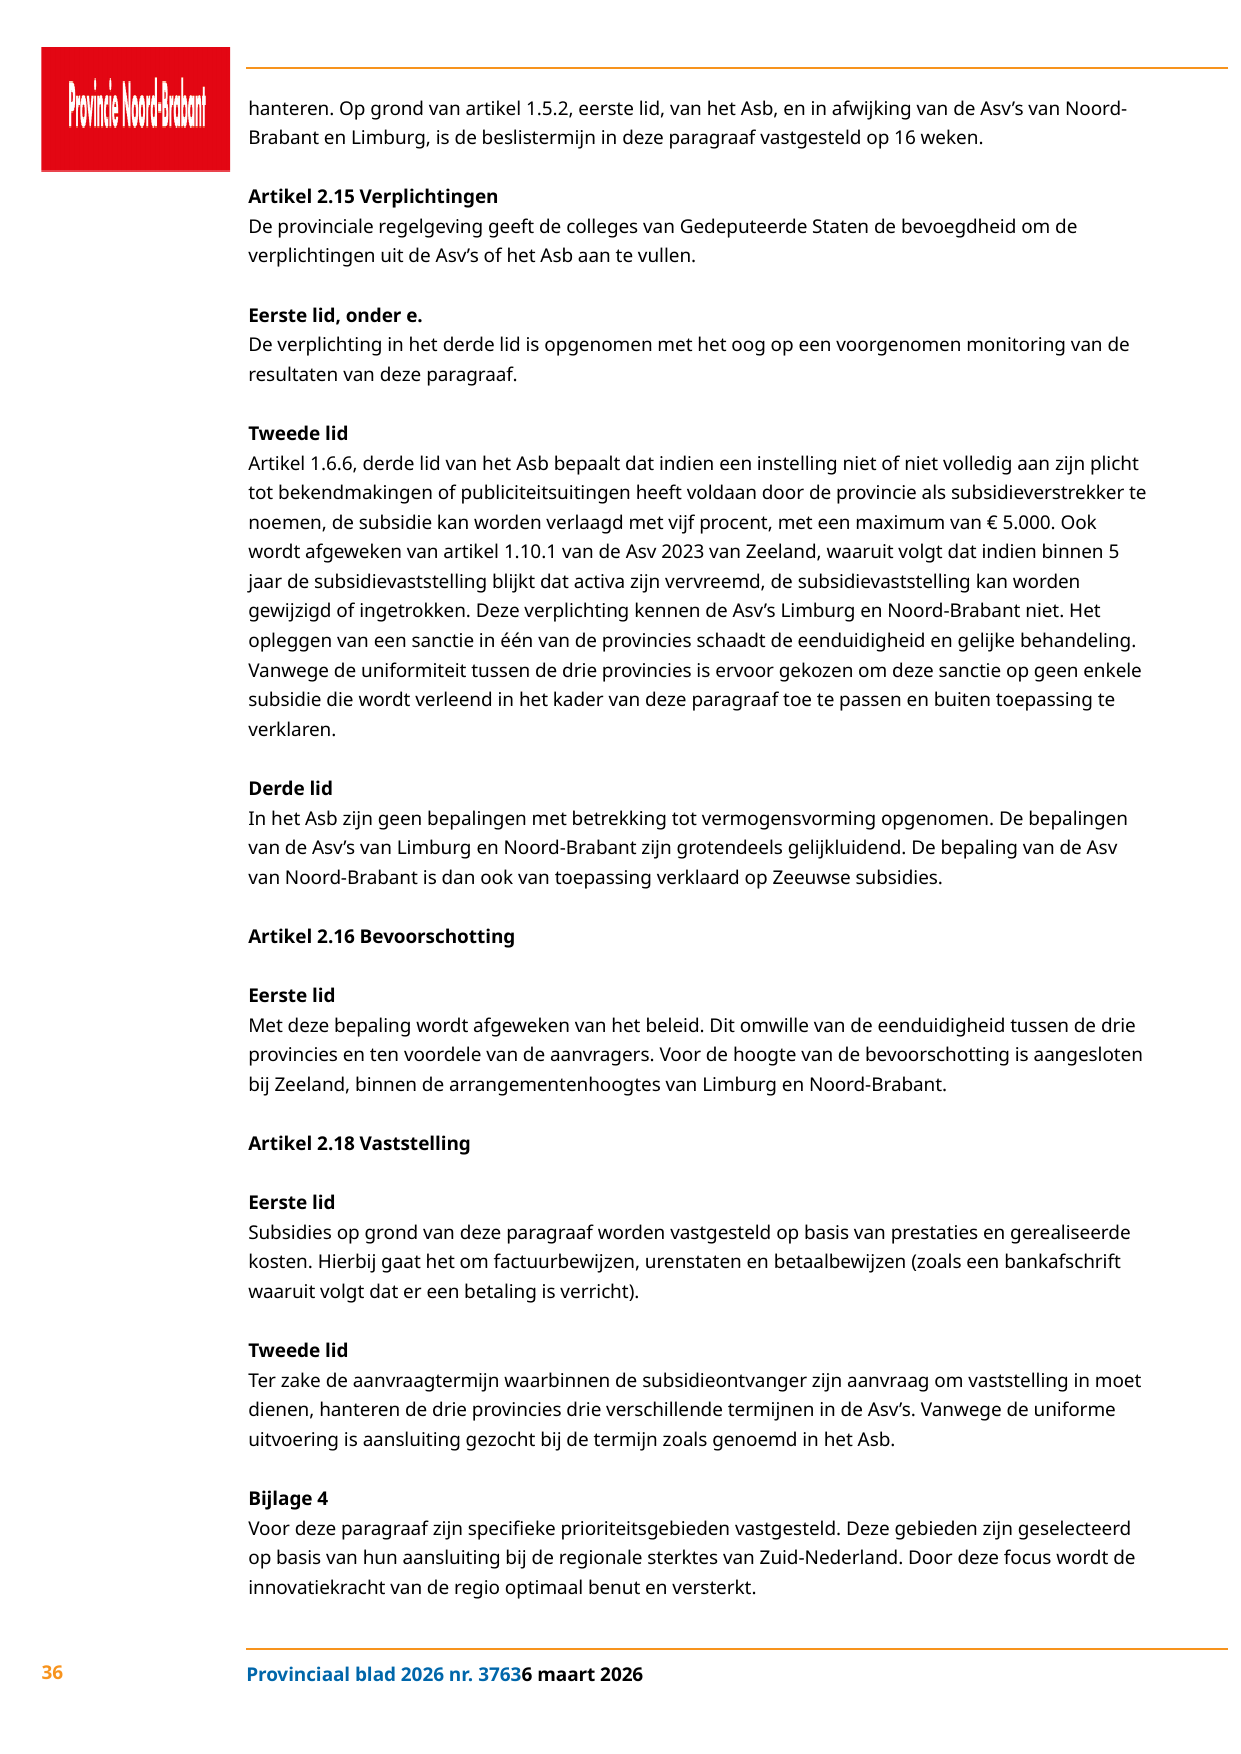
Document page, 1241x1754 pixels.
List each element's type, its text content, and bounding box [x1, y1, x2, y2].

text In het Asb zijn geen bepalingen met betrekking tot vermogensvorming opgenomen. De bepalingen van de Asv’s van Limburg en Noord-Brabant zijn grotendeels gelijkluidend. De bepaling van de Asv van Noord-Brabant is dan ook van toepassing verklaard op Zeeuwse subsidies. [248, 805, 1152, 890]
text Artikel 2.18 Vaststelling [248, 1130, 1152, 1156]
picture [41, 47, 231, 172]
text Artikel 2.15 Verplichtingen [248, 183, 1152, 209]
text Artikel 2.16 Bevoorschotting [248, 923, 1152, 949]
text Ter zake de aanvraagtermijn waarbinnen de subsidieontvanger zijn aanvraag om vaststelling in moet dienen, hanteren de drie provincies drie verschillende termijnen in de Asv’s. Vanwege de uniforme uitvoering is aansluiting gezocht bij de termijn zoals genoemd in het Asb. [248, 1367, 1152, 1452]
text hanteren. Op grond van artikel 1.5.2, eerste lid, van het Asb, en in afwijking van de Asv’s van Noord-Brabant en Limburg, is de beslistermijn in deze paragraaf vastgesteld op 16 weken. [248, 95, 1152, 150]
text Eerste lid [248, 1189, 1152, 1215]
text Eerste lid [248, 982, 1152, 1008]
text Derde lid [248, 775, 1152, 801]
text Bijlage 4 [248, 1485, 1152, 1511]
text Artikel 1.6.6, derde lid van het Asb bepaalt dat indien een instelling niet of niet volledig aan zijn plicht tot bekendmakingen of publiciteitsuitingen heeft voldaan door de provincie als subsidieverstrekker te noemen, de subsidie kan worden verlaagd met vijf procent, met een maximum van € 5.000. Ook wordt afgeweken van artikel 1.10.1 van de Asv 2023 van Zeeland, waaruit volgt dat indien binnen 5 jaar de subsidievaststelling blijkt dat activa zijn vervreemd, de subsidievaststelling kan worden gewijzigd of ingetrokken. Deze verplichting kennen de Asv’s Limburg en Noord-Brabant niet. Het opleggen van een sanctie in één van de provincies schaadt de eenduidigheid en gelijke behandeling. Vanwege de uniformiteit tussen de drie provincies is ervoor gekozen om deze sanctie op geen enkele subsidie die wordt verleend in het kader van deze paragraaf toe te passen en buiten toepassing te verklaren. [248, 450, 1152, 742]
text De provinciale regelgeving geeft de colleges van Gedeputeerde Staten de bevoegdheid om de verplichtingen uit de Asv’s of het Asb aan te vullen. [248, 213, 1152, 268]
text Tweede lid [248, 1337, 1152, 1363]
text Subsidies op grond van deze paragraaf worden vastgesteld op basis van prestaties en gerealiseerde kosten. Hierbij gaat het om factuurbewijzen, urenstaten en betaalbewijzen (zoals een bankafschrift waaruit volgt dat er een betaling is verricht). [248, 1219, 1152, 1304]
text Met deze bepaling wordt afgeweken van het beleid. Dit omwille van de eenduidigheid tussen de drie provincies en ten voordele van de aanvragers. Voor de hoogte van de bevoorschotting is aangesloten bij Zeeland, binnen de arrangementenhoogtes van Limburg en Noord-Brabant. [248, 1012, 1152, 1097]
text De verplichting in het derde lid is opgenomen met het oog op een voorgenomen monitoring van de resultaten van deze paragraaf. [248, 331, 1152, 387]
text Eerste lid, onder e. [248, 302, 1152, 328]
text Voor deze paragraaf zijn specifieke prioriteitsgebieden vastgesteld. Deze gebieden zijn geselecteerd op basis van hun aansluiting bij de regionale sterktes van Zuid-Nederland. Door deze focus wordt de innovatiekracht van de regio optimaal benut en versterkt. [248, 1515, 1152, 1600]
text Tweede lid [248, 420, 1152, 446]
